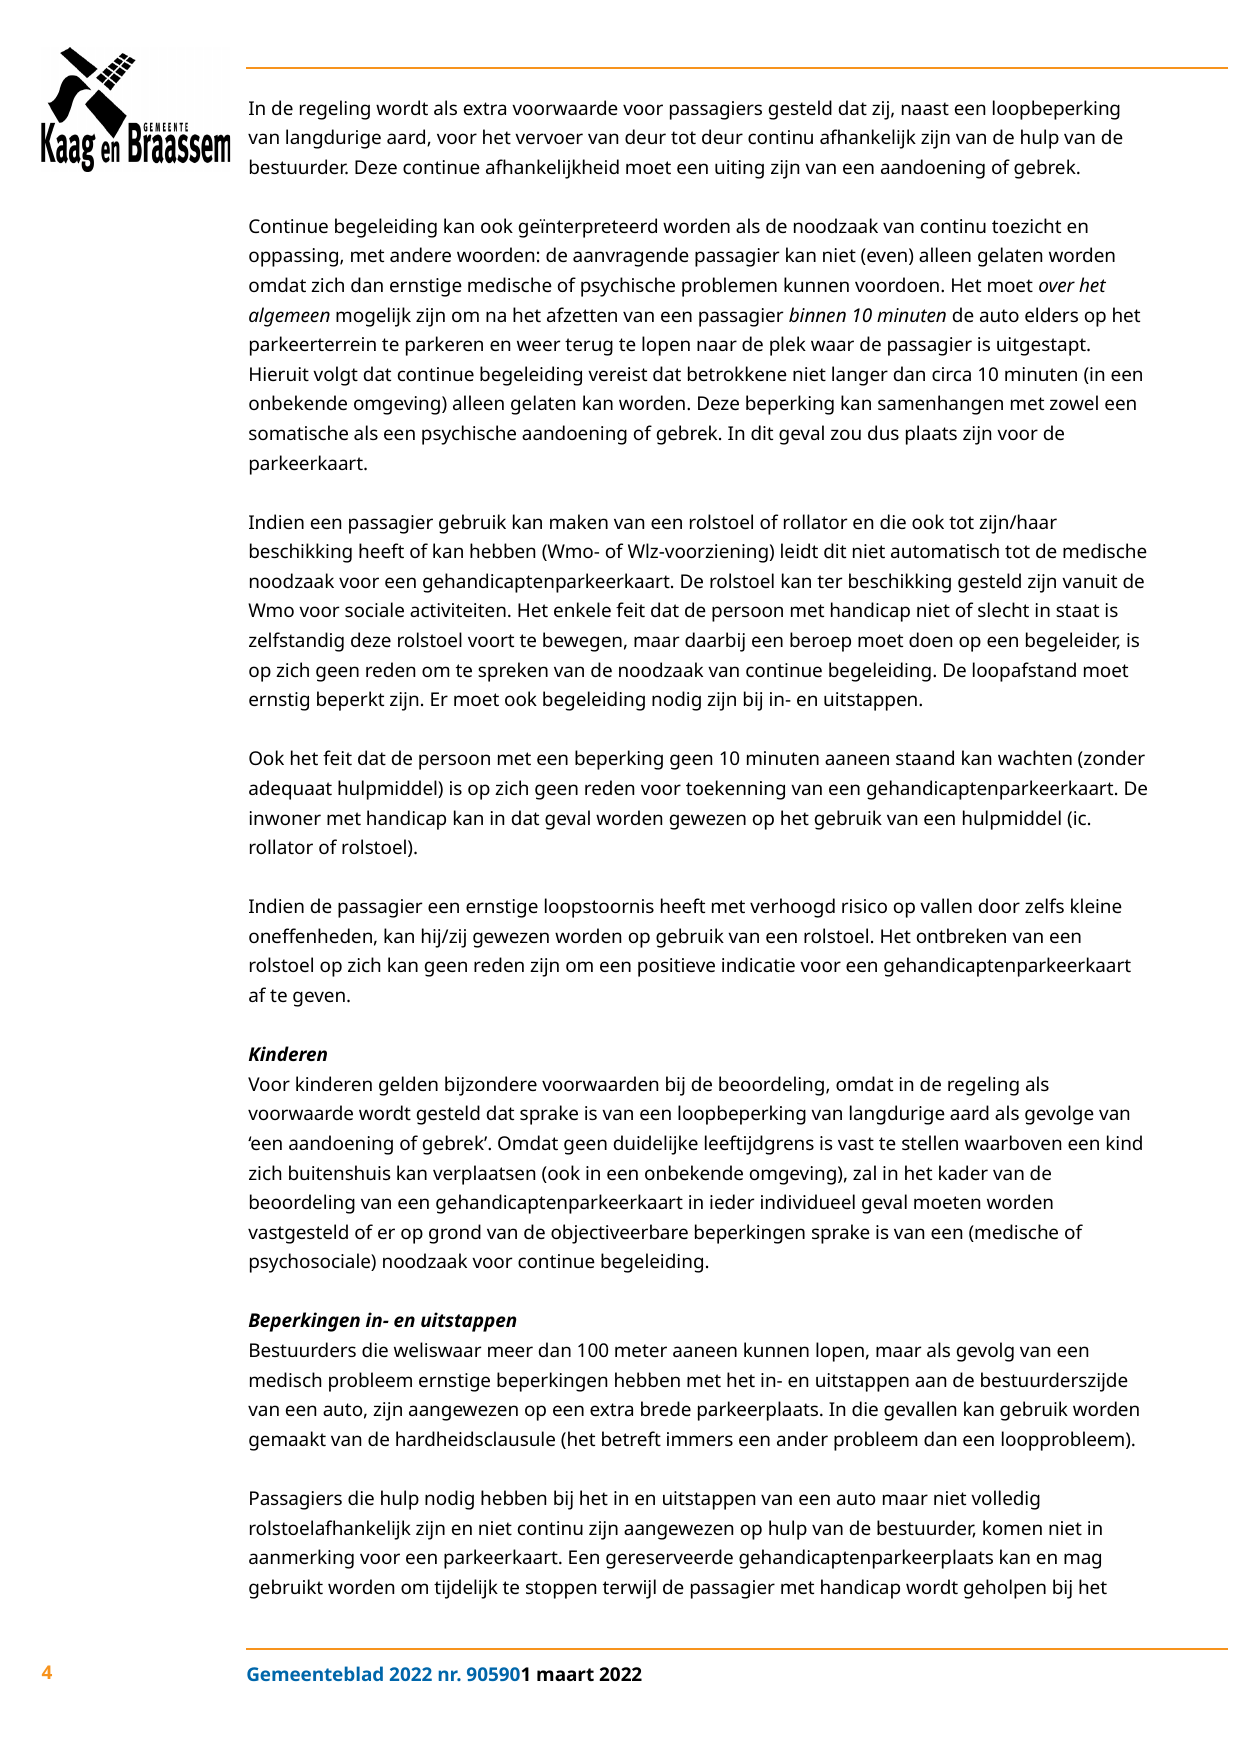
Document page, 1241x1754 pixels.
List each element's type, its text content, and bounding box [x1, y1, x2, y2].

text Kinderen [248, 1041, 1152, 1067]
text Continue begeleiding kan ook geïnterpreteerd worden als de noodzaak van continu toezicht en oppassing, met andere woorden: de aanvragende passagier kan niet (even) alleen gelaten worden omdat zich dan ernstige medische of psychische problemen kunnen voordoen. Het moet over het algemeen mogelijk zijn om na het afzetten van een passagier binnen 10 minuten de auto elders op het parkeerterrein te parkeren en weer terug te lopen naar de plek waar de passagier is uitgestapt. Hieruit volgt dat continue begeleiding vereist dat betrokkene niet langer dan circa 10 minuten (in een onbekende omgeving) alleen gelaten kan worden. Deze beperking kan samenhangen met zowel een somatische als een psychische aandoening of gebrek. In dit geval zou dus plaats zijn voor de parkeerkaart. [248, 213, 1152, 476]
text Ook het feit dat de persoon met een beperking geen 10 minuten aaneen staand kan wachten (zonder adequaat hulpmiddel) is op zich geen reden voor toekenning van een gehandicaptenparkeerkaart. De inwoner met handicap kan in dat geval worden gewezen op het gebruik van een hulpmiddel (ic. rollator of rolstoel). [248, 746, 1152, 860]
text Indien de passagier een ernstige loopstoornis heeft met verhoogd risico op vallen door zelfs kleine oneffenheden, kan hij/zij gewezen worden op gebruik van een rolstoel. Het ontbreken van een rolstoel op zich kan geen reden zijn om een positieve indicatie voor een gehandicaptenparkeerkaart af te geven. [248, 893, 1152, 1008]
picture [41, 47, 231, 172]
text In de regeling wordt als extra voorwaarde voor passagiers gesteld dat zij, naast een loopbeperking van langdurige aard, voor het vervoer van deur tot deur continu afhankelijk zijn van de hulp van de bestuurder. Deze continue afhankelijkheid moet een uiting zijn van een aandoening of gebrek. [248, 95, 1152, 180]
text Indien een passagier gebruik kan maken van een rolstoel of rollator en die ook tot zijn/haar beschikking heeft of kan hebben (Wmo- of Wlz-voorziening) leidt dit niet automatisch tot de medische noodzaak voor een gehandicaptenparkeerkaart. De rolstoel kan ter beschikking gesteld zijn vanuit de Wmo voor sociale activiteiten. Het enkele feit dat de persoon met handicap niet of slecht in staat is zelfstandig deze rolstoel voort te bewegen, maar daarbij een beroep moet doen op een begeleider, is op zich geen reden om te spreken van de noodzaak van continue begeleiding. De loopafstand moet ernstig beperkt zijn. Er moet ook begeleiding nodig zijn bij in- en uitstappen. [248, 509, 1152, 712]
text Bestuurders die weliswaar meer dan 100 meter aaneen kunnen lopen, maar als gevolg van een medisch probleem ernstige beperkingen hebben met het in- en uitstappen aan de bestuurderszijde van een auto, zijn aangewezen op een extra brede parkeerplaats. In die gevallen kan gebruik worden gemaakt van de hardheidsclausule (het betreft immers een ander probleem dan een loopprobleem). [248, 1337, 1152, 1452]
text Voor kinderen gelden bijzondere voorwaarden bij de beoordeling, omdat in de regeling als voorwaarde wordt gesteld dat sprake is van een loopbeperking van langdurige aard als gevolge van ‘een aandoening of gebrek’. Omdat geen duidelijke leeftijdgrens is vast te stellen waarboven een kind zich buitenshuis kan verplaatsen (ook in een onbekende omgeving), zal in het kader van de beoordeling van een gehandicaptenparkeerkaart in ieder individueel geval moeten worden vastgesteld of er op grond van de objectiveerbare beperkingen sprake is van een (medische of psychosociale) noodzaak voor continue begeleiding. [248, 1071, 1152, 1274]
text Passagiers die hulp nodig hebben bij het in en uitstappen van een auto maar niet volledig rolstoelafhankelijk zijn en niet continu zijn aangewezen op hulp van de bestuurder, komen niet in aanmerking voor een parkeerkaart. Een gereserveerde gehandicaptenparkeerplaats kan en mag gebruikt worden om tijdelijk te stoppen terwijl de passagier met handicap wordt geholpen bij het [248, 1485, 1152, 1600]
text Beperkingen in- en uitstappen [248, 1308, 1152, 1333]
